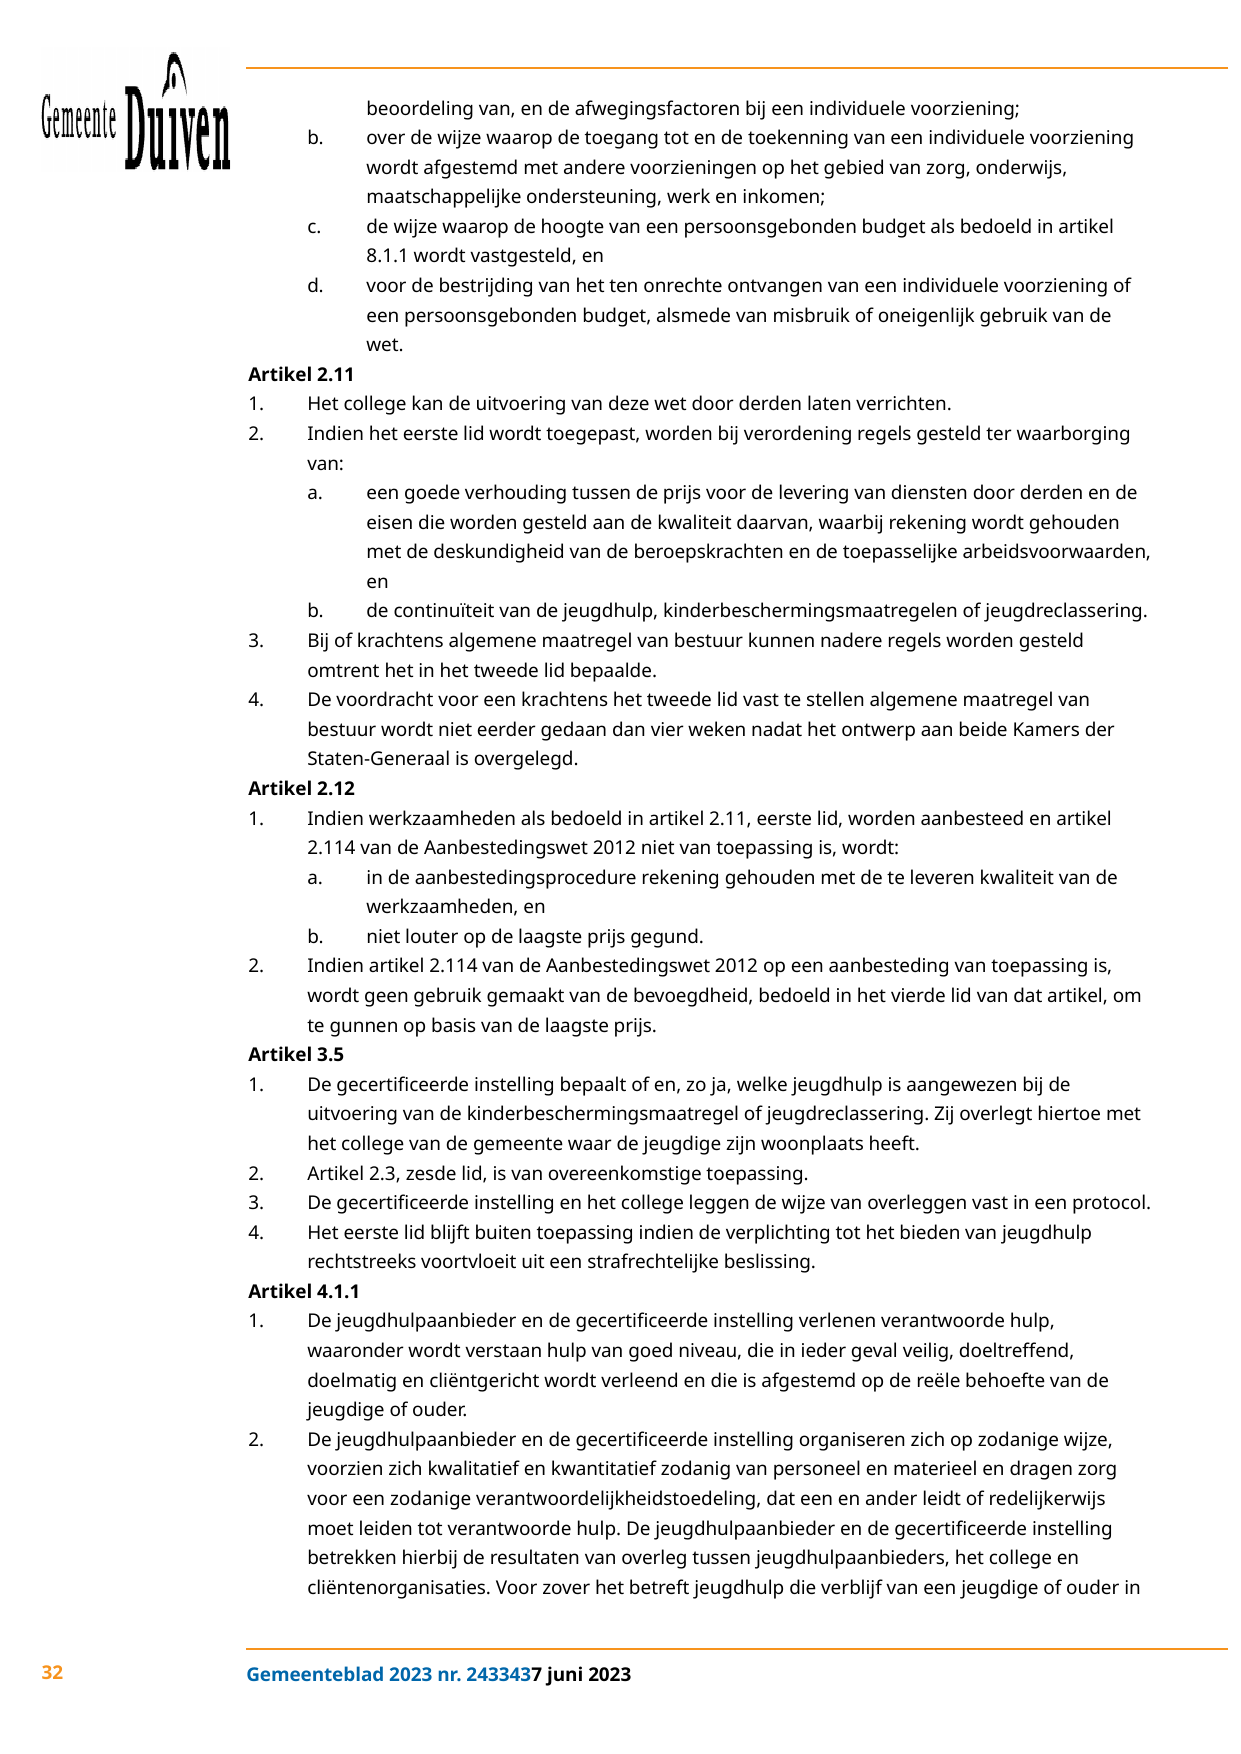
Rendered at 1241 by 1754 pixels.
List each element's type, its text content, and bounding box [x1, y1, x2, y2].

list voor de bestrijding van het ten onrechte ontvangen van een individuele voorziening of een persoonsgebonden budget, alsmede van misbruik of oneigenlijk gebruik van de wet. [307, 272, 1152, 357]
list De gecertificeerde instelling bepaalt of en, zo ja, welke jeugdhulp is aangewezen bij de uitvoering van de kinderbeschermingsmaatregel of jeugdreclassering. Zij overlegt hiertoe met het college van de gemeente waar de jeugdige zijn woonplaats heeft. [248, 1071, 1152, 1156]
list De gecertificeerde instelling en het college leggen de wijze van overleggen vast in een protocol. [248, 1189, 1152, 1215]
picture [41, 47, 231, 172]
list in de aanbestedingsprocedure rekening gehouden met de te leveren kwaliteit van de werkzaamheden, en [307, 864, 1152, 919]
list De jeugdhulpaanbieder en de gecertificeerde instelling verlenen verantwoorde hulp, waaronder wordt verstaan hulp van goed niveau, die in ieder geval veilig, doeltreffend, doelmatig en cliëntgericht wordt verleend en die is afgestemd op de reële behoefte van de jeugdige of ouder. [248, 1308, 1152, 1422]
list Artikel 2.3, zesde lid, is van overeenkomstige toepassing. [248, 1160, 1152, 1186]
list De jeugdhulpaanbieder en de gecertificeerde instelling organiseren zich op zodanige wijze, voorzien zich kwalitatief en kwantitatief zodanig van personeel en materieel en dragen zorg voor een zodanige verantwoordelijkheidstoedeling, dat een en ander leidt of redelijkerwijs moet leiden tot verantwoorde hulp. De jeugdhulpaanbieder en de gecertificeerde instelling betrekken hierbij de resultaten van overleg tussen jeugdhulpaanbieders, het college en cliëntenorganisaties. Voor zover het betreft jeugdhulp die verblijf van een jeugdige of ouder in [248, 1426, 1152, 1600]
list De voordracht voor een krachtens het tweede lid vast te stellen algemene maatregel van bestuur wordt niet eerder gedaan dan vier weken nadat het ontwerp aan beide Kamers der Staten-Generaal is overgelegd. [248, 686, 1152, 771]
list een goede verhouding tussen de prijs voor de levering van diensten door derden en de eisen die worden gesteld aan de kwaliteit daarvan, waarbij rekening wordt gehouden met de deskundigheid van de beroepskrachten en de toepasselijke arbeidsvoorwaarden, en [307, 479, 1152, 594]
text Artikel 2.12 [248, 775, 1152, 801]
list de wijze waarop de hoogte van een persoonsgebonden budget als bedoeld in artikel 8.1.1 wordt vastgesteld, en [307, 213, 1152, 268]
text Artikel 3.5 [248, 1041, 1152, 1067]
list Indien artikel 2.114 van de Aanbestedingswet 2012 op een aanbesteding van toepassing is, wordt geen gebruik gemaakt van de bevoegdheid, bedoeld in het vierde lid van dat artikel, om te gunnen op basis van de laagste prijs. [248, 953, 1152, 1038]
list de continuïteit van de jeugdhulp, kinderbeschermingsmaatregelen of jeugdreclassering. [307, 598, 1152, 623]
list Het college kan de uitvoering van deze wet door derden laten verrichten. [248, 391, 1152, 416]
list Indien werkzaamheden als bedoeld in artikel 2.11, eerste lid, worden aanbesteed en artikel 2.114 van de Aanbestedingswet 2012 niet van toepassing is, wordt: [248, 805, 1152, 860]
list over de wijze waarop de toegang tot en de toekenning van een individuele voorziening wordt afgestemd met andere voorzieningen op het gebied van zorg, onderwijs, maatschappelijke ondersteuning, werk en inkomen; [307, 124, 1152, 209]
text Artikel 4.1.1 [248, 1278, 1152, 1304]
text Artikel 2.11 [248, 361, 1152, 387]
list Het eerste lid blijft buiten toepassing indien de verplichting tot het bieden van jeugdhulp rechtstreeks voortvloeit uit een strafrechtelijke beslissing. [248, 1219, 1152, 1274]
list Bij of krachtens algemene maatregel van bestuur kunnen nadere regels worden gesteld omtrent het in het tweede lid bepaalde. [248, 627, 1152, 683]
list beoordeling van, en de afwegingsfactoren bij een individuele voorziening; [307, 95, 1152, 121]
list niet louter op de laagste prijs gegund. [307, 923, 1152, 949]
list Indien het eerste lid wordt toegepast, worden bij verordening regels gesteld ter waarborging van: [248, 420, 1152, 476]
